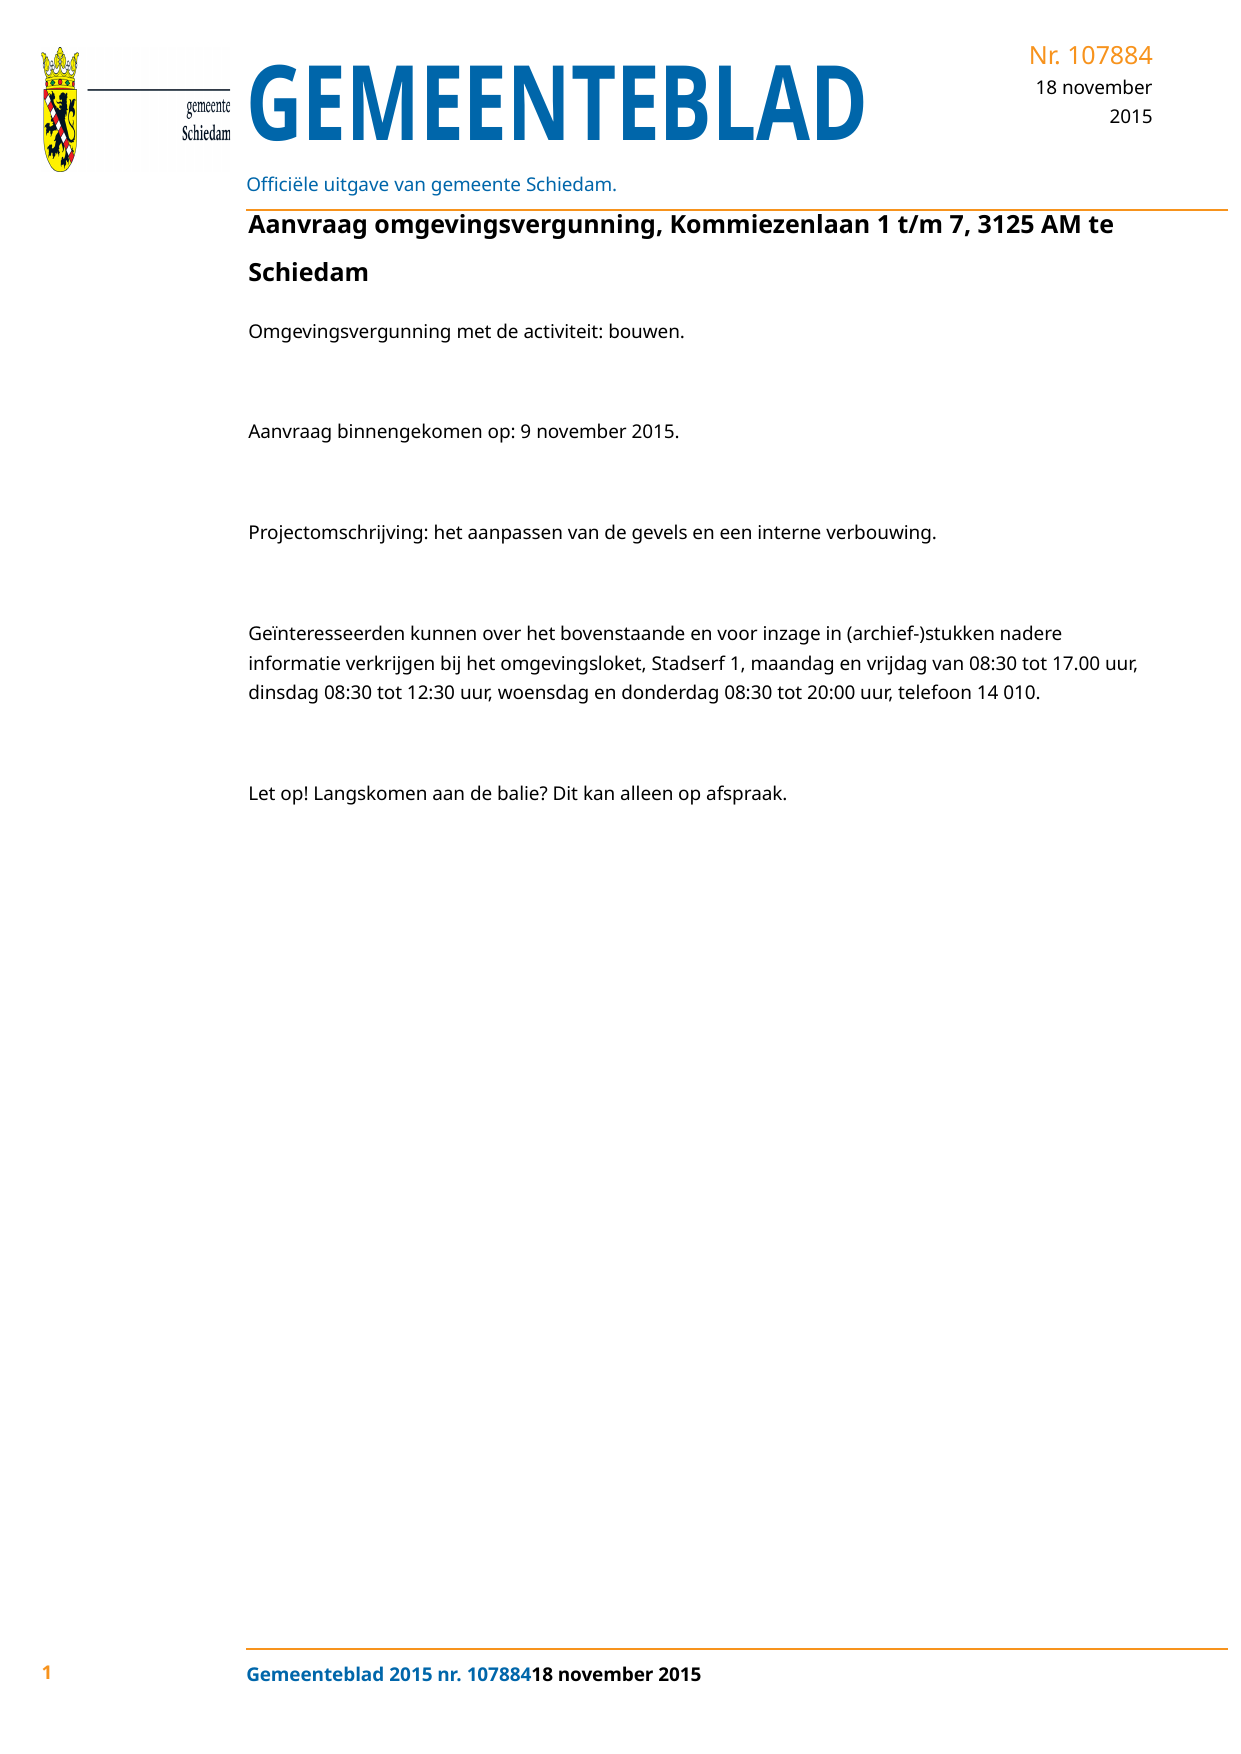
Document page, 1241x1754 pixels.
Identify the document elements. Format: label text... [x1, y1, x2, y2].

text Projectomschrijving: het aanpassen van de gevels en een interne verbouwing. [248, 519, 1152, 545]
text Omgevingsvergunning met de activiteit: bouwen. [248, 318, 1152, 344]
picture [41, 47, 231, 172]
text Let op! Langskomen aan de balie? Dit kan alleen op afspraak. [248, 780, 1152, 806]
text Geïnteresseerden kunnen over het bovenstaande en voor inzage in (archief-)stukken nadere informatie verkrijgen bij het omgevingsloket, Stadserf 1, maandag en vrijdag van 08:30 tot 17.00 uur, dinsdag 08:30 tot 12:30 uur, woensdag en donderdag 08:30 tot 20:00 uur, telefoon 14 010. [248, 620, 1152, 705]
text Aanvraag omgevingsvergunning, Kommiezenlaan 1 t/m 7, 3125 AM te Schiedam [248, 211, 1152, 288]
text Aanvraag binnengekomen op: 9 november 2015. [248, 419, 1152, 444]
